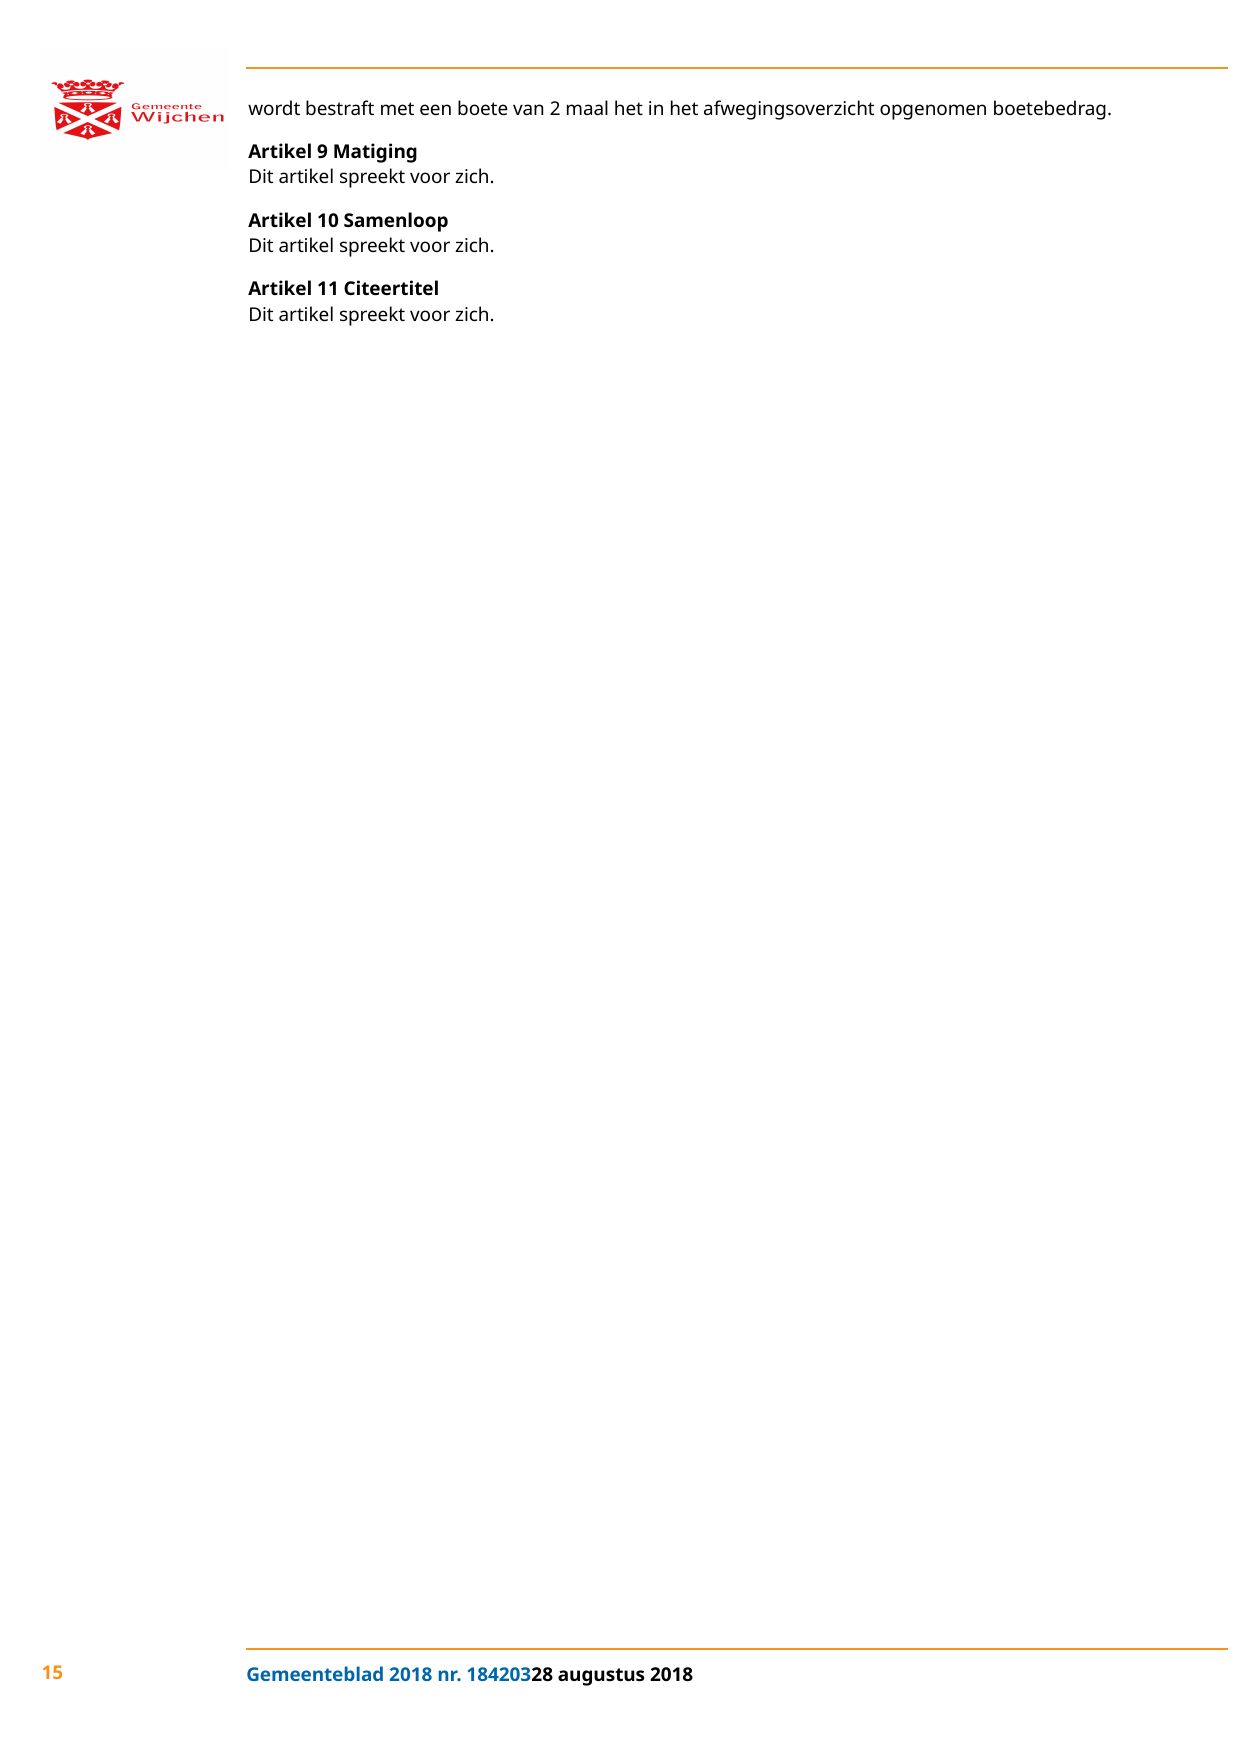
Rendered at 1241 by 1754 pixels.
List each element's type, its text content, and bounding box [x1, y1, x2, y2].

text Dit artikel spreekt voor zich. [248, 232, 1152, 258]
text Dit artikel spreekt voor zich. [248, 164, 1152, 189]
text Artikel 9 Matiging [248, 138, 1152, 164]
text Artikel 10 Samenloop [248, 207, 1152, 232]
text Artikel 11 Citeertitel [248, 276, 1152, 301]
text wordt bestraft met een boete van 2 maal het in het afwegingsoverzicht opgenomen boetebedrag. [248, 95, 1152, 121]
picture [41, 47, 231, 172]
text Dit artikel spreekt voor zich. [248, 301, 1152, 327]
